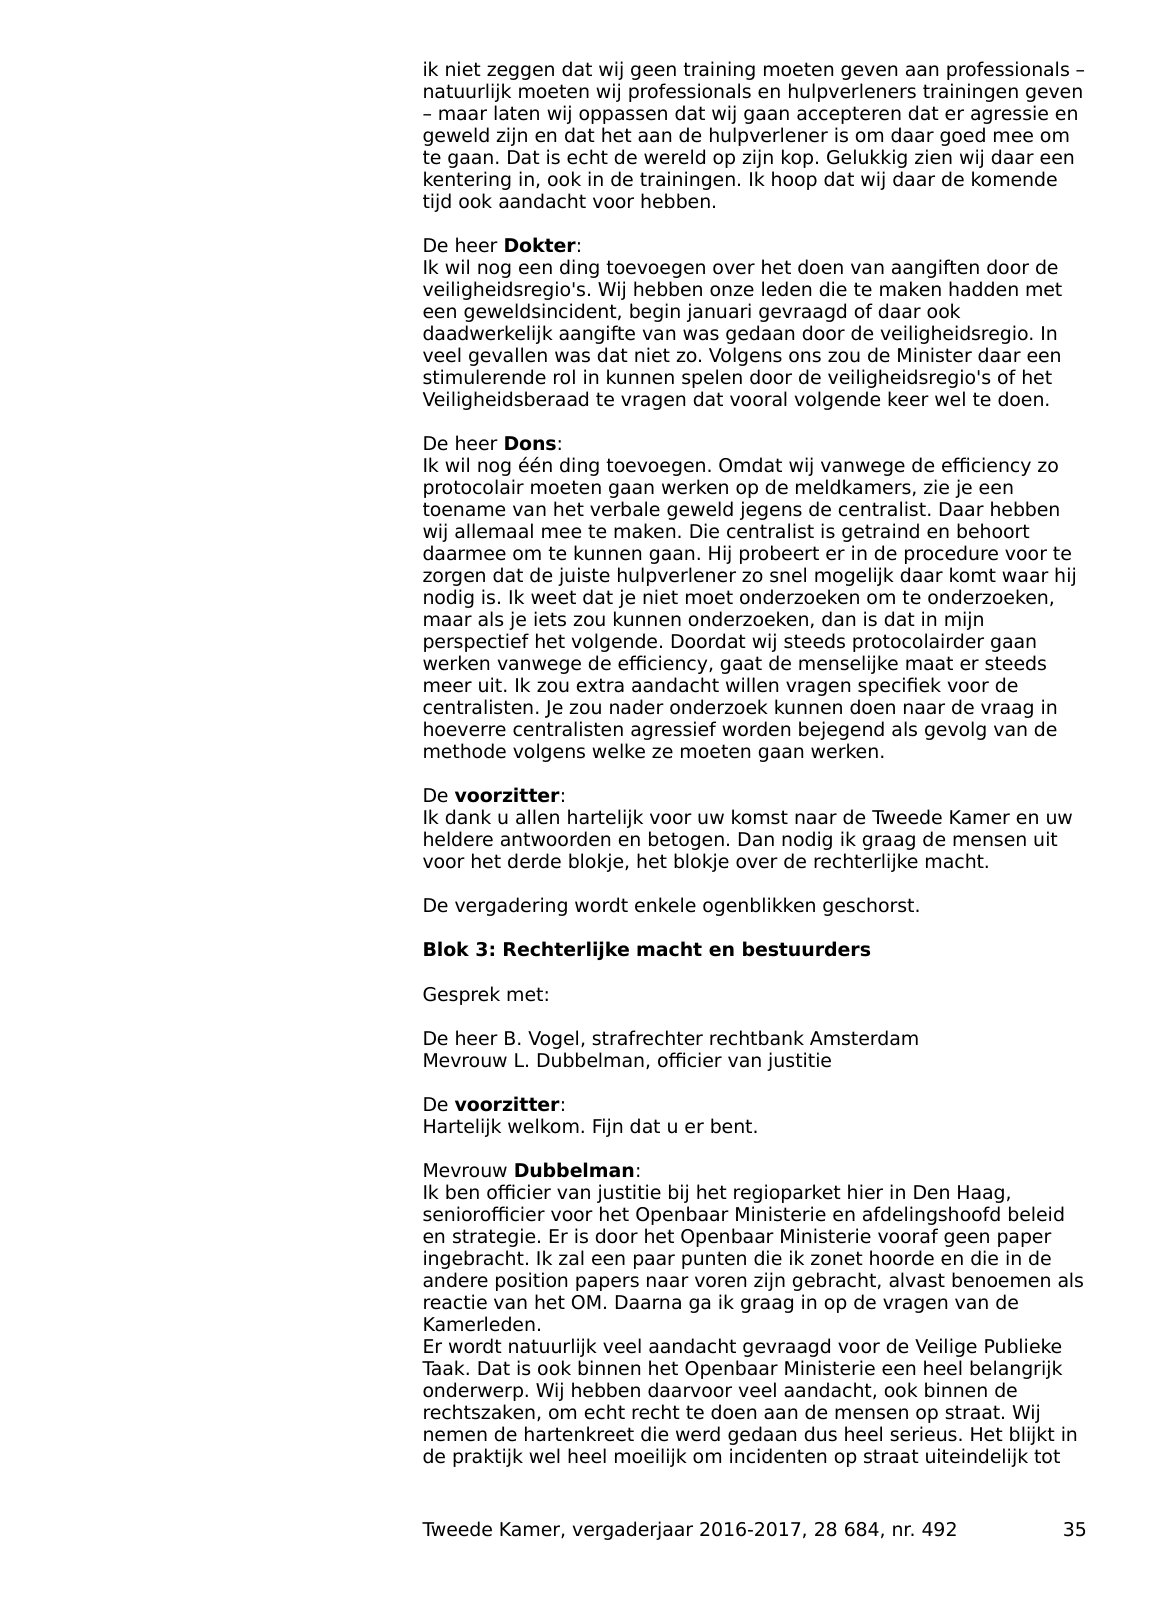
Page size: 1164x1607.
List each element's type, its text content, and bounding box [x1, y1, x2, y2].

text De vergadering wordt enkele ogenblikken geschorst. [422, 895, 1087, 917]
text Er wordt natuurlijk veel aandacht gevraagd voor de Veilige Publieke Taak. Dat is ook binnen het Openbaar Ministerie een heel belangrijk onderwerp. Wij hebben daarvoor veel aandacht, ook binnen de rechtszaken, om echt recht te doen aan de mensen op straat. Wij nemen de hartenkreet die werd gedaan dus heel serieus. Het blijkt in de praktijk wel heel moeilijk om incidenten op straat uiteindelijk tot [422, 1336, 1087, 1468]
text De heer B. Vogel, strafrechter rechtbank Amsterdam [422, 1028, 1087, 1049]
text Ik wil nog één ding toevoegen. Omdat wij vanwege de efficiency zo protocolair moeten gaan werken op de meldkamers, zie je een toename van het verbale geweld jegens de centralist. Daar hebben wij allemaal mee te maken. Die centralist is getraind en behoort daarmee om te kunnen gaan. Hij probeert er in de procedure voor te zorgen dat de juiste hulpverlener zo snel mogelijk daar komt waar hij nodig is. Ik weet dat je niet moet onderzoeken om te onderzoeken, maar als je iets zou kunnen onderzoeken, dan is dat in mijn perspectief het volgende. Doordat wij steeds protocolairder gaan werken vanwege de efficiency, gaat de menselijke maat er steeds meer uit. Ik zou extra aandacht willen vragen specifiek voor de centralisten. Je zou nader onderzoek kunnen doen naar de vraag in hoeverre centralisten agressief worden bejegend als gevolg van de methode volgens welke ze moeten gaan werken. [422, 455, 1087, 763]
text De voorzitter: [422, 785, 1087, 807]
subtitle Blok 3: Rechterlijke macht en bestuurders [422, 939, 1087, 961]
text ik niet zeggen dat wij geen training moeten geven aan professionals – natuurlijk moeten wij professionals en hulpverleners trainingen geven – maar laten wij oppassen dat wij gaan accepteren dat er agressie en geweld zijn en dat het aan de hulpverlener is om daar goed mee om te gaan. Dat is echt de wereld op zijn kop. Gelukkig zien wij daar een kentering in, ook in de trainingen. Ik hoop dat wij daar de komende tijd ook aandacht voor hebben. [422, 59, 1087, 213]
text Mevrouw L. Dubbelman, officier van justitie [422, 1049, 1087, 1072]
text De heer Dons: [422, 433, 1087, 455]
text De heer Dokter: [422, 235, 1087, 257]
text Hartelijk welkom. Fijn dat u er bent. [422, 1116, 1087, 1138]
text Gesprek met: [422, 983, 1087, 1005]
text Ik dank u allen hartelijk voor uw komst naar de Tweede Kamer en uw heldere antwoorden en betogen. Dan nodig ik graag de mensen uit voor het derde blokje, het blokje over de rechterlijke macht. [422, 807, 1087, 873]
text Ik wil nog een ding toevoegen over het doen van aangiften door de veiligheidsregio's. Wij hebben onze leden die te maken hadden met een geweldsincident, begin januari gevraagd of daar ook daadwerkelijk aangifte van was gedaan door de veiligheidsregio. In veel gevallen was dat niet zo. Volgens ons zou de Minister daar een stimulerende rol in kunnen spelen door de veiligheidsregio's of het Veiligheidsberaad te vragen dat vooral volgende keer wel te doen. [422, 257, 1087, 411]
text De voorzitter: [422, 1094, 1087, 1116]
text Mevrouw Dubbelman: [422, 1160, 1087, 1182]
text Ik ben officier van justitie bij het regioparket hier in Den Haag, seniorofficier voor het Openbaar Ministerie en afdelingshoofd beleid en strategie. Er is door het Openbaar Ministerie vooraf geen paper ingebracht. Ik zal een paar punten die ik zonet hoorde en die in de andere position papers naar voren zijn gebracht, alvast benoemen als reactie van het OM. Daarna ga ik graag in op de vragen van de Kamerleden. [422, 1182, 1087, 1336]
